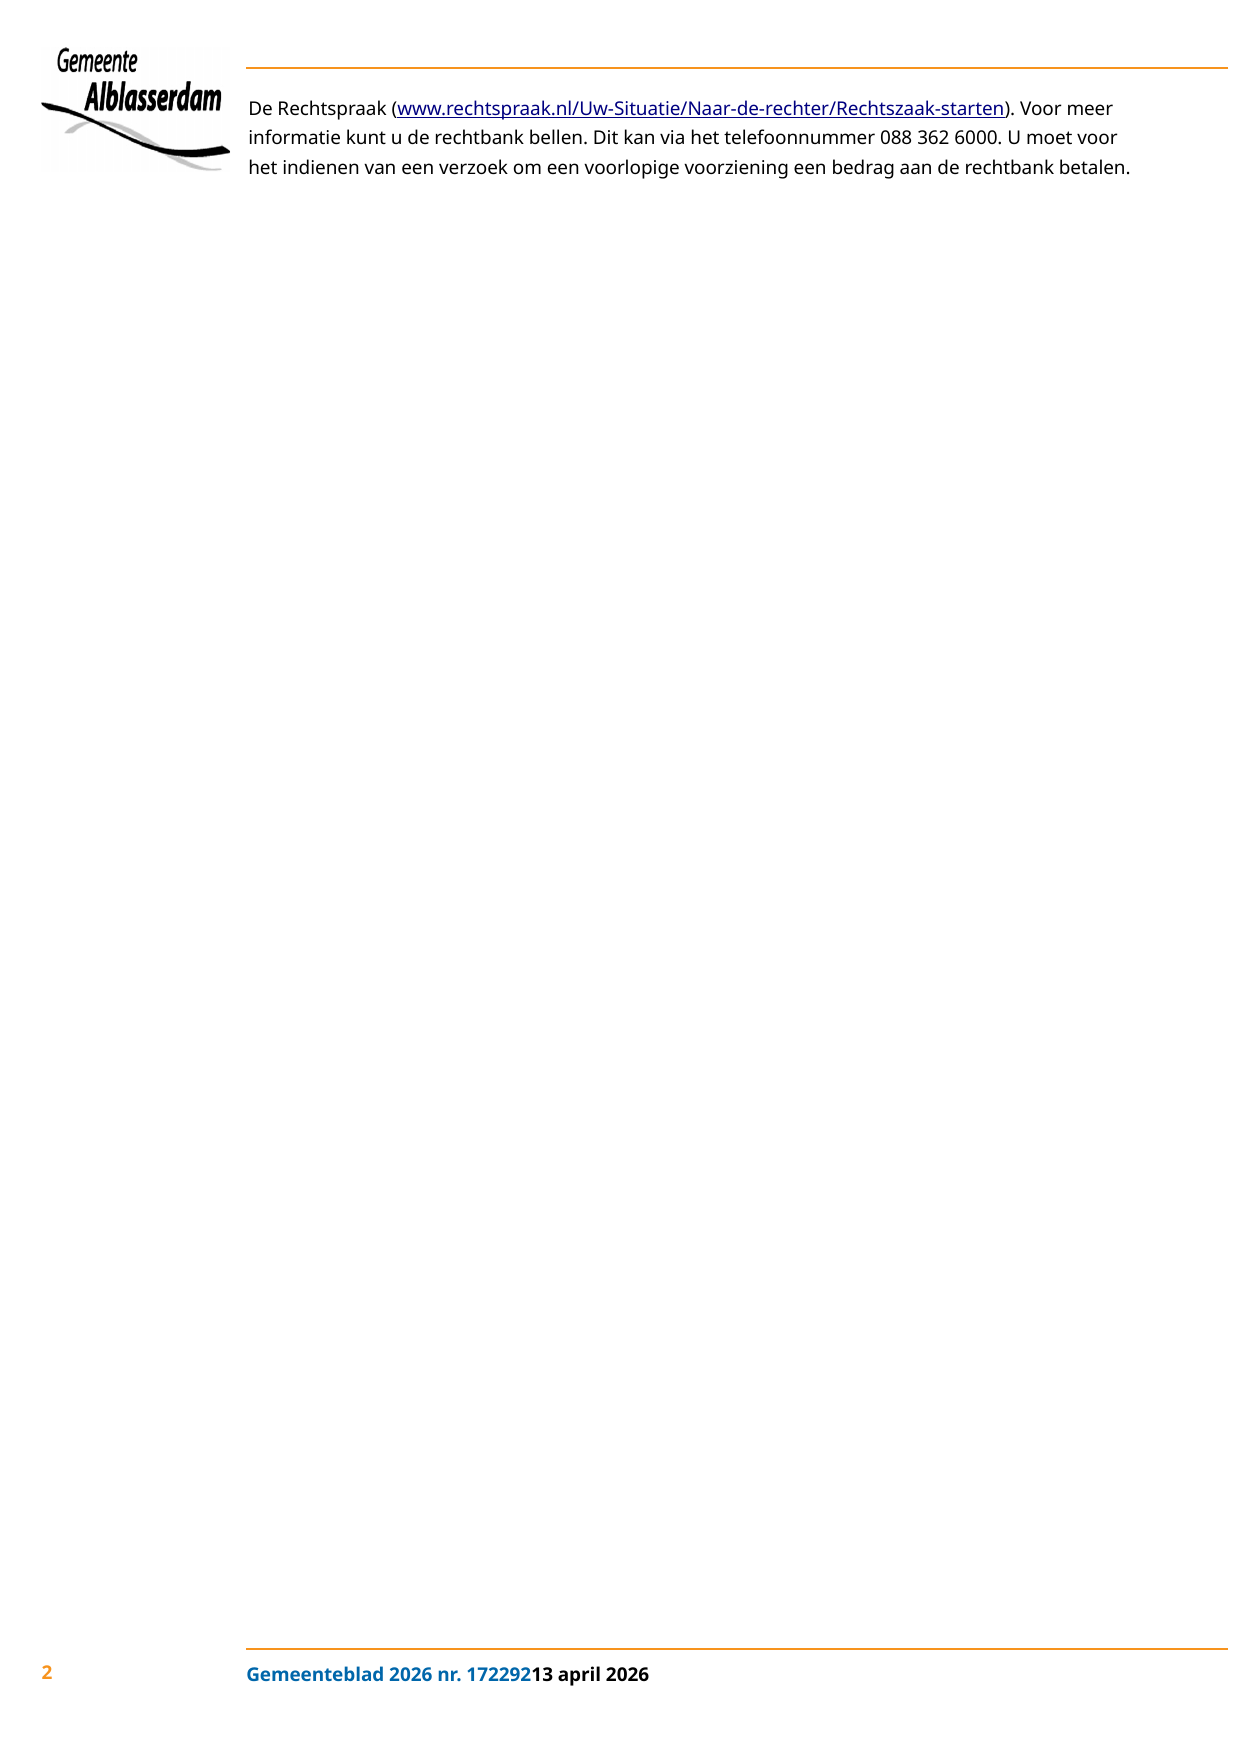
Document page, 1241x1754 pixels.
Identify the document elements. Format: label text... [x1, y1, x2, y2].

text De Rechtspraak (www.rechtspraak.nl/Uw-Situatie/Naar-de-rechter/Rechtszaak-starten). Voor meer informatie kunt u de rechtbank bellen. Dit kan via het telefoonnummer 088 362 6000. U moet voor het indienen van een verzoek om een voorlopige voorziening een bedrag aan de rechtbank betalen. [248, 95, 1152, 180]
picture [41, 47, 231, 172]
